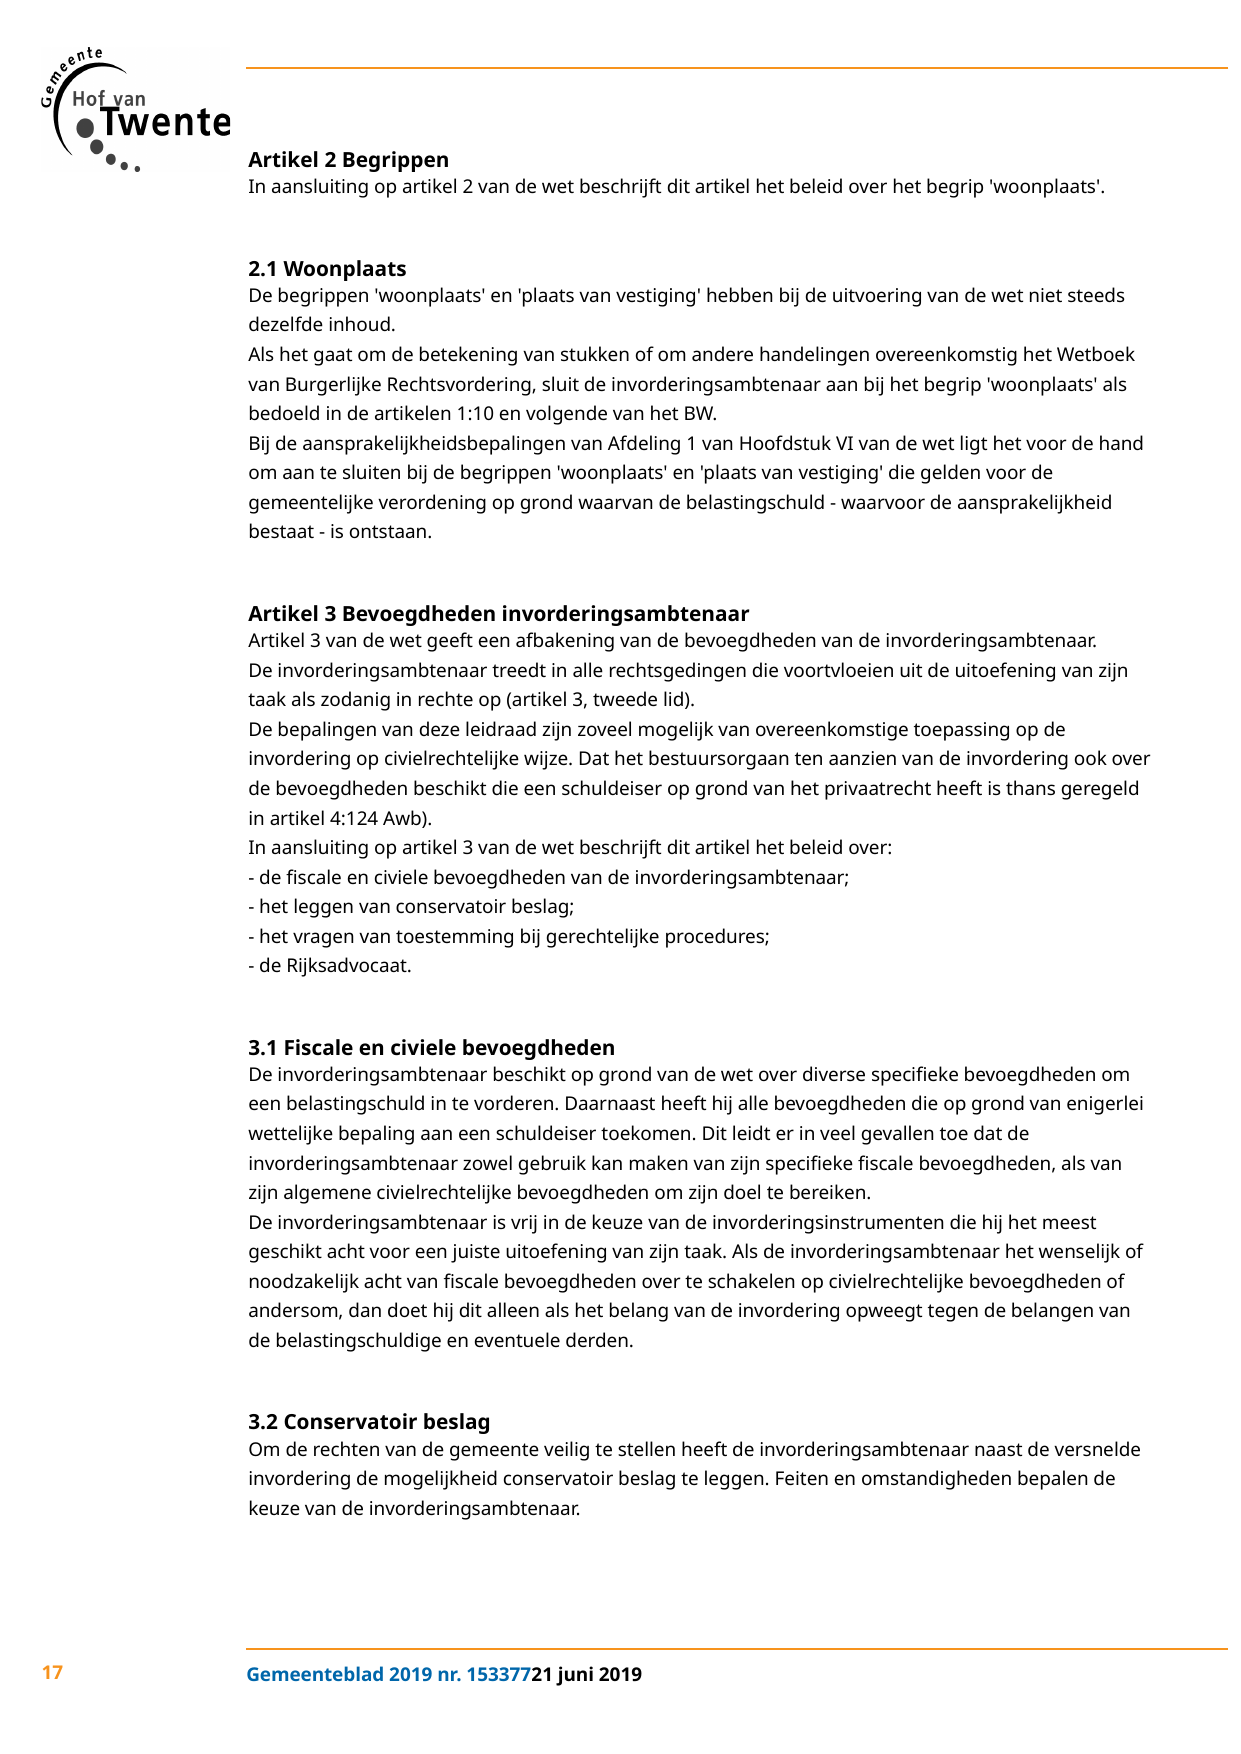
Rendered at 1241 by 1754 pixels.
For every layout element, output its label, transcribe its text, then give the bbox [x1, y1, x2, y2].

text Artikel 3 Bevoegdheden invorderingsambtenaar [248, 599, 1152, 627]
text In aansluiting op artikel 3 van de wet beschrijft dit artikel het beleid over: [248, 834, 1152, 860]
text Bij de aansprakelijkheidsbepalingen van Afdeling 1 van Hoofdstuk VI van de wet ligt het voor de hand om aan te sluiten bij de begrippen 'woonplaats' en 'plaats van vestiging' die gelden voor de gemeentelijke verordening op grond waarvan de belastingschuld - waarvoor de aansprakelijkheid bestaat - is ontstaan. [248, 430, 1152, 544]
text De invorderingsambtenaar is vrij in de keuze van de invorderingsinstrumenten die hij het meest geschikt acht voor een juiste uitoefening van zijn taak. Als de invorderingsambtenaar het wenselijk of noodzakelijk acht van fiscale bevoegdheden over te schakelen op civielrechtelijke bevoegdheden of andersom, dan doet hij dit alleen als het belang van de invordering opweegt tegen de belangen van de belastingschuldige en eventuele derden. [248, 1209, 1152, 1353]
text Als het gaat om de betekening van stukken of om andere handelingen overeenkomstig het Wetboek van Burgerlijke Rechtsvordering, sluit de invorderingsambtenaar aan bij het begrip 'woonplaats' als bedoeld in de artikelen 1:10 en volgende van het BW. [248, 341, 1152, 426]
text - de fiscale en civiele bevoegdheden van de invorderingsambtenaar; [248, 864, 1152, 889]
text 2.1 Woonplaats [248, 254, 1152, 282]
text 3.1 Fiscale en civiele bevoegdheden [248, 1033, 1152, 1061]
text - het leggen van conservatoir beslag; [248, 893, 1152, 919]
text - het vragen van toestemming bij gerechtelijke procedures; [248, 923, 1152, 949]
text Artikel 3 van de wet geeft een afbakening van de bevoegdheden van de invorderingsambtenaar. [248, 627, 1152, 653]
text Om de rechten van de gemeente veilig te stellen heeft de invorderingsambtenaar naast de versnelde invordering de mogelijkheid conservatoir beslag te leggen. Feiten en omstandigheden bepalen de keuze van de invorderingsambtenaar. [248, 1436, 1152, 1521]
text In aansluiting op artikel 2 van de wet beschrijft dit artikel het beleid over het begrip 'woonplaats'. [248, 174, 1152, 199]
picture [41, 47, 231, 172]
text De bepalingen van deze leidraad zijn zoveel mogelijk van overeenkomstige toepassing op de invordering op civielrechtelijke wijze. Dat het bestuursorgaan ten aanzien van de invordering ook over de bevoegdheden beschikt die een schuldeiser op grond van het privaatrecht heeft is thans geregeld in artikel 4:124 Awb). [248, 716, 1152, 830]
text De invorderingsambtenaar treedt in alle rechtsgedingen die voortvloeien uit de uitoefening van zijn taak als zodanig in rechte op (artikel 3, tweede lid). [248, 657, 1152, 712]
text 3.2 Conservatoir beslag [248, 1407, 1152, 1436]
text - de Rijksadvocaat. [248, 953, 1152, 978]
text De begrippen 'woonplaats' en 'plaats van vestiging' hebben bij de uitvoering van de wet niet steeds dezelfde inhoud. [248, 282, 1152, 337]
text De invorderingsambtenaar beschikt op grond van de wet over diverse specifieke bevoegdheden om een belastingschuld in te vorderen. Daarnaast heeft hij alle bevoegdheden die op grond van enigerlei wettelijke bepaling aan een schuldeiser toekomen. Dit leidt er in veel gevallen toe dat de invorderingsambtenaar zowel gebruik kan maken van zijn specifieke fiscale bevoegdheden, als van zijn algemene civielrechtelijke bevoegdheden om zijn doel te bereiken. [248, 1061, 1152, 1205]
text Artikel 2 Begrippen [248, 145, 1152, 174]
